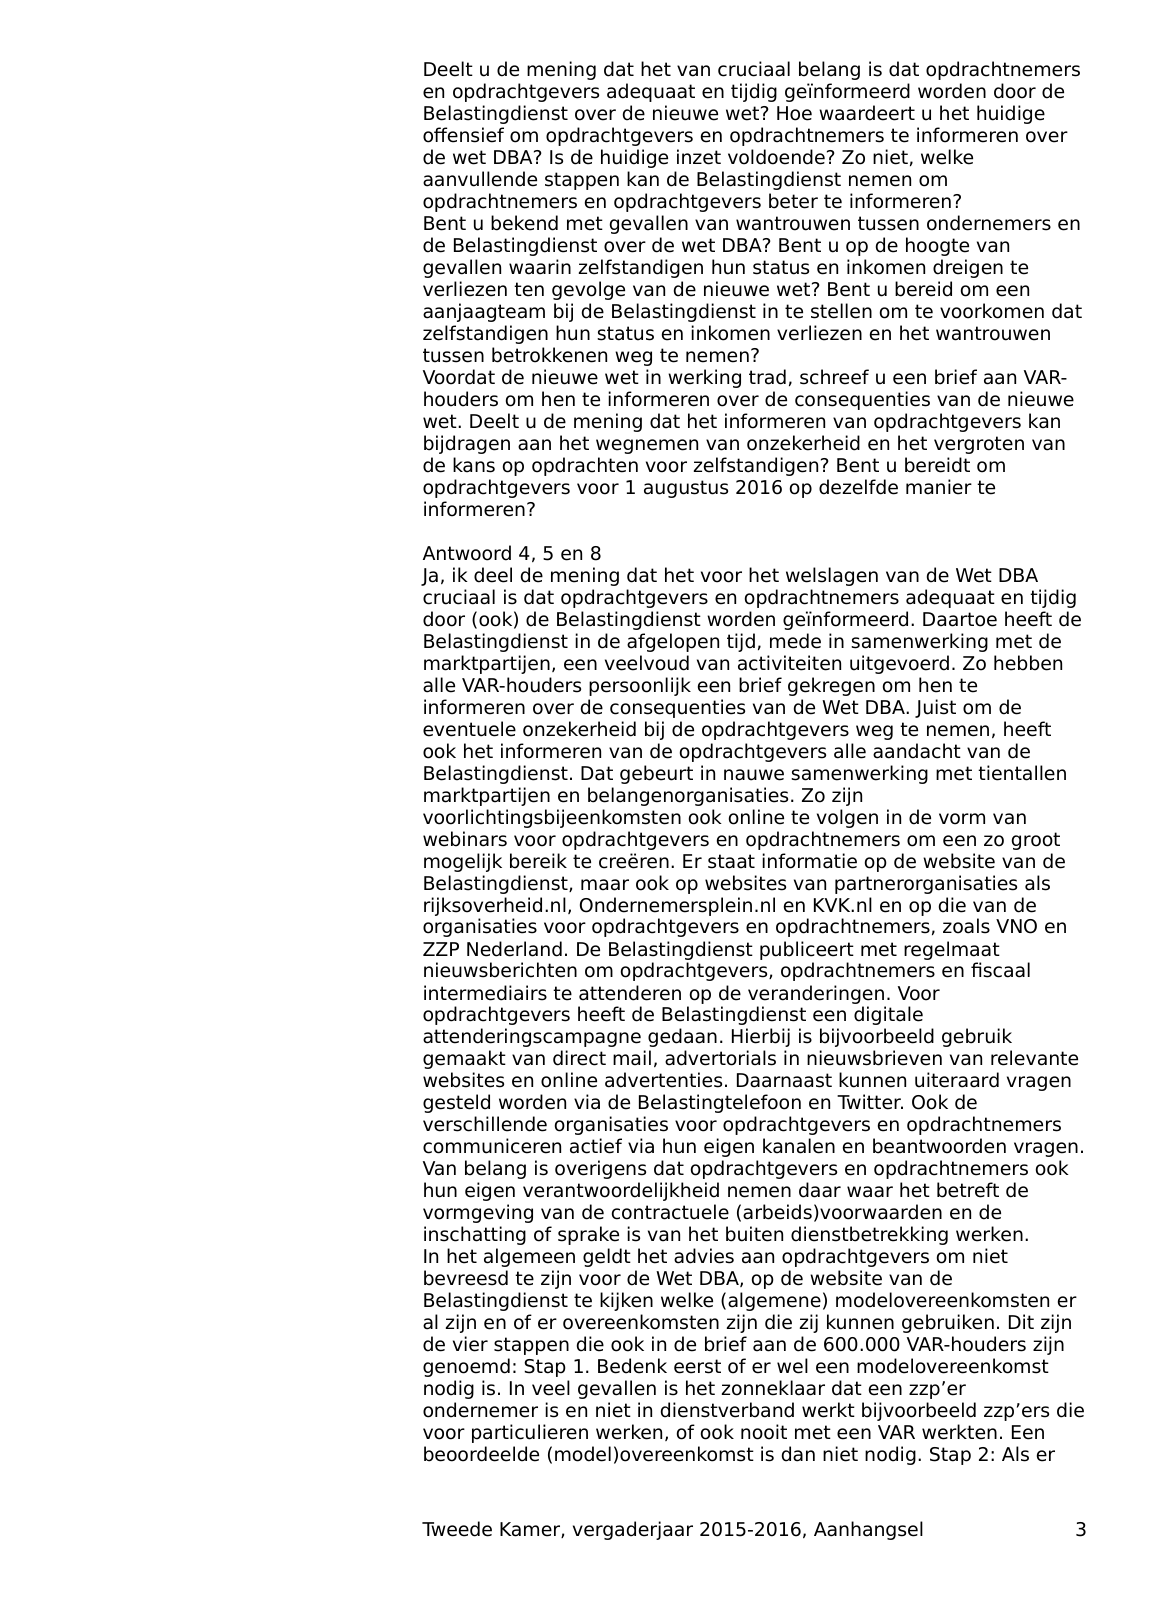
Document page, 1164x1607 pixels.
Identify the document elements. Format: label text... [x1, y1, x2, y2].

text Antwoord 4, 5 en 8 [422, 543, 1087, 565]
text In het algemeen geldt het advies aan opdrachtgevers om niet bevreesd te zijn voor de Wet DBA, op de website van de Belastingdienst te kijken welke (algemene) modelovereenkomsten er al zijn en of er overeenkomsten zijn die zij kunnen gebruiken. Dit zijn de vier stappen die ook in de brief aan de 600.000 VAR-houders zijn genoemd: Stap 1. Bedenk eerst of er wel een modelovereenkomst nodig is. In veel gevallen is het zonneklaar dat een zzp’er ondernemer is en niet in dienstverband werkt bijvoorbeeld zzp’ers die voor particulieren werken, of ook nooit met een VAR werkten. Een beoordeelde (model)overeenkomst is dan niet nodig. Stap 2: Als er [422, 1246, 1087, 1466]
text Ja, ik deel de mening dat het voor het welslagen van de Wet DBA cruciaal is dat opdrachtgevers en opdrachtnemers adequaat en tijdig door (ook) de Belastingdienst worden geïnformeerd. Daartoe heeft de Belastingdienst in de afgelopen tijd, mede in samenwerking met de marktpartijen, een veelvoud van activiteiten uitgevoerd. Zo hebben alle VAR-houders persoonlijk een brief gekregen om hen te informeren over de consequenties van de Wet DBA. Juist om de eventuele onzekerheid bij de opdrachtgevers weg te nemen, heeft ook het informeren van de opdrachtgevers alle aandacht van de Belastingdienst. Dat gebeurt in nauwe samenwerking met tientallen marktpartijen en belangenorganisaties. Zo zijn voorlichtingsbijeenkomsten ook online te volgen in de vorm van webinars voor opdrachtgevers en opdrachtnemers om een zo groot mogelijk bereik te creëren. Er staat informatie op de website van de Belastingdienst, maar ook op websites van partnerorganisaties als rijksoverheid.nl, Ondernemersplein.nl en KVK.nl en op die van de organisaties voor opdrachtgevers en opdrachtnemers, zoals VNO en ZZP Nederland. De Belastingdienst publiceert met regelmaat nieuwsberichten om opdrachtgevers, opdrachtnemers en fiscaal intermediairs te attenderen op de veranderingen. Voor opdrachtgevers heeft de Belastingdienst een digitale attenderingscampagne gedaan. Hierbij is bijvoorbeeld gebruik gemaakt van direct mail, advertorials in nieuwsbrieven van relevante websites en online advertenties. Daarnaast kunnen uiteraard vragen gesteld worden via de Belastingtelefoon en Twitter. Ook de verschillende organisaties voor opdrachtgevers en opdrachtnemers communiceren actief via hun eigen kanalen en beantwoorden vragen. [422, 565, 1087, 1158]
text Deelt u de mening dat het van cruciaal belang is dat opdrachtnemers en opdrachtgevers adequaat en tijdig geïnformeerd worden door de Belastingdienst over de nieuwe wet? Hoe waardeert u het huidige offensief om opdrachtgevers en opdrachtnemers te informeren over de wet DBA? Is de huidige inzet voldoende? Zo niet, welke aanvullende stappen kan de Belastingdienst nemen om opdrachtnemers en opdrachtgevers beter te informeren? [422, 59, 1087, 213]
text Bent u bekend met gevallen van wantrouwen tussen ondernemers en de Belastingdienst over de wet DBA? Bent u op de hoogte van gevallen waarin zelfstandigen hun status en inkomen dreigen te verliezen ten gevolge van de nieuwe wet? Bent u bereid om een aanjaagteam bij de Belastingdienst in te stellen om te voorkomen dat zelfstandigen hun status en inkomen verliezen en het wantrouwen tussen betrokkenen weg te nemen? [422, 213, 1087, 367]
text Voordat de nieuwe wet in werking trad, schreef u een brief aan VAR-houders om hen te informeren over de consequenties van de nieuwe wet. Deelt u de mening dat het informeren van opdrachtgevers kan bijdragen aan het wegnemen van onzekerheid en het vergroten van de kans op opdrachten voor zelfstandigen? Bent u bereidt om opdrachtgevers voor 1 augustus 2016 op dezelfde manier te informeren? [422, 367, 1087, 521]
text Van belang is overigens dat opdrachtgevers en opdrachtnemers ook hun eigen verantwoordelijkheid nemen daar waar het betreft de vormgeving van de contractuele (arbeids)voorwaarden en de inschatting of sprake is van het buiten dienstbetrekking werken. [422, 1158, 1087, 1246]
